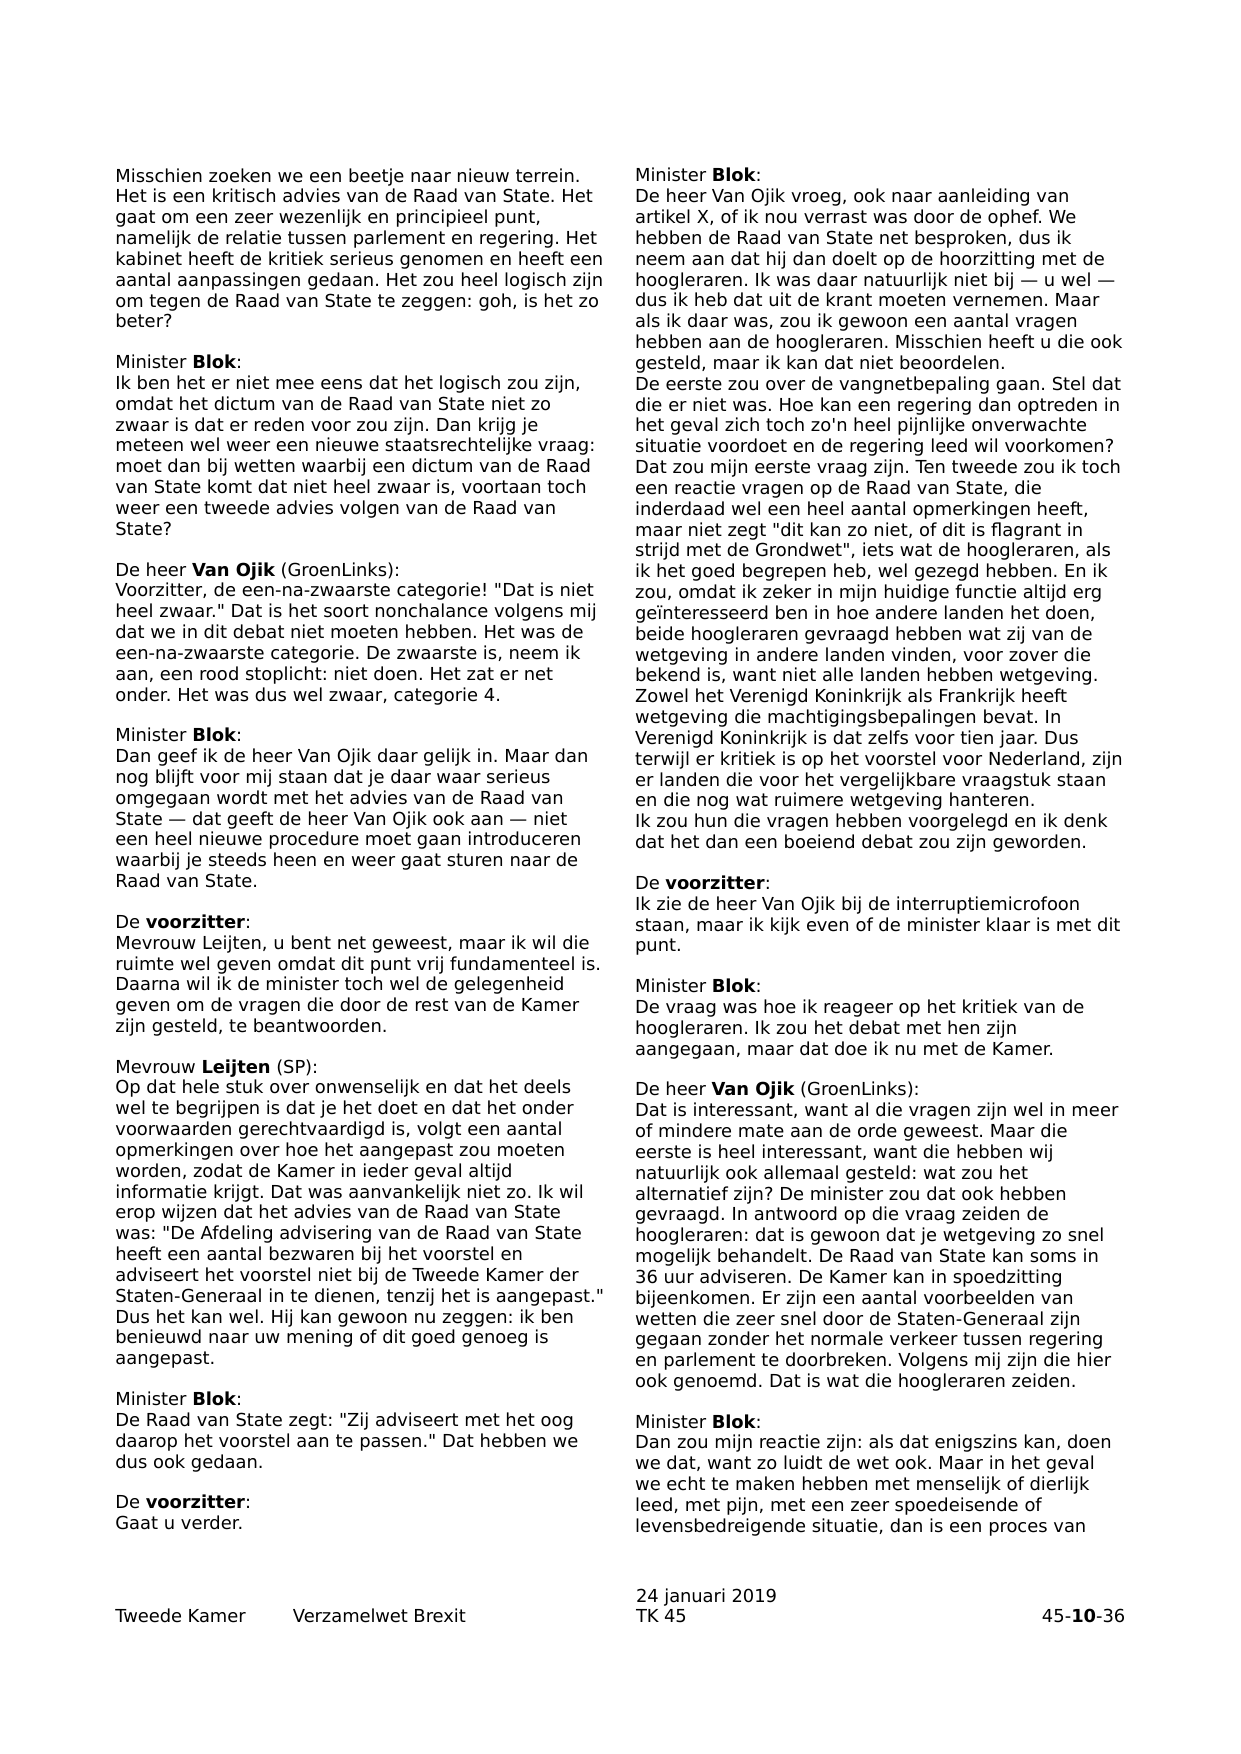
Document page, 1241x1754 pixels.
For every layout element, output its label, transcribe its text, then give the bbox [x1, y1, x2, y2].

text De heer Van Ojik vroeg, ook naar aanleiding van artikel X, of ik nou verrast was door de ophef. We hebben de Raad van State net besproken, dus ik neem aan dat hij dan doelt op de hoorzitting met de hoogleraren. Ik was daar natuurlijk niet bij — u wel — dus ik heb dat uit de krant moeten vernemen. Maar als ik daar was, zou ik gewoon een aantal vragen hebben aan de hoogleraren. Misschien heeft u die ook gesteld, maar ik kan dat niet beoordelen. [635, 186, 1125, 373]
text De voorzitter: [115, 912, 605, 932]
text Dat is interessant, want al die vragen zijn wel in meer of mindere mate aan de orde geweest. Maar die eerste is heel interessant, want die hebben wij natuurlijk ook allemaal gesteld: wat zou het alternatief zijn? De minister zou dat ook hebben gevraagd. In antwoord op die vraag zeiden de hoogleraren: dat is gewoon dat je wetgeving zo snel mogelijk behandelt. De Raad van State kan soms in 36 uur adviseren. De Kamer kan in spoedzitting bijeenkomen. Er zijn een aantal voorbeelden van wetten die zeer snel door de Staten-Generaal zijn gegaan zonder het normale verkeer tussen regering en parlement te doorbreken. Volgens mij zijn die hier ook genoemd. Dat is wat die hoogleraren zeiden. [635, 1100, 1125, 1392]
text Minister Blok: [115, 352, 605, 373]
text De vraag was hoe ik reageer op het kritiek van de hoogleraren. Ik zou het debat met hen zijn aangegaan, maar dat doe ik nu met de Kamer. [635, 997, 1125, 1059]
text De Raad van State zegt: "Zij adviseert met het oog daarop het voorstel aan te passen." Dat hebben we dus ook gedaan. [115, 1410, 605, 1472]
text De heer Van Ojik (GroenLinks): [635, 1079, 1125, 1100]
text De voorzitter: [115, 1492, 605, 1513]
text Mevrouw Leijten, u bent net geweest, maar ik wil die ruimte wel geven omdat dit punt vrij fundamenteel is. Daarna wil ik de minister toch wel de gelegenheid geven om de vragen die door de rest van de Kamer zijn gesteld, te beantwoorden. [115, 932, 605, 1037]
text Ik zou hun die vragen hebben voorgelegd en ik denk dat het dan een boeiend debat zou zijn geworden. [635, 811, 1125, 853]
text De voorzitter: [635, 873, 1125, 893]
text Mevrouw Leijten (SP): [115, 1057, 605, 1077]
text Ik zie de heer Van Ojik bij de interruptiemicrofoon staan, maar ik kijk even of de minister klaar is met dit punt. [635, 893, 1125, 956]
text Minister Blok: [115, 1389, 605, 1410]
text Minister Blok: [635, 165, 1125, 186]
text De eerste zou over de vangnetbepaling gaan. Stel dat die er niet was. Hoe kan een regering dan optreden in het geval zich toch zo'n heel pijnlijke onverwachte situatie voordoet en de regering leed wil voorkomen? Dat zou mijn eerste vraag zijn. Ten tweede zou ik toch een reactie vragen op de Raad van State, die inderdaad wel een heel aantal opmerkingen heeft, maar niet zegt "dit kan zo niet, of dit is flagrant in strijd met de Grondwet", iets wat de hoogleraren, als ik het goed begrepen heb, wel gezegd hebben. En ik zou, omdat ik zeker in mijn huidige functie altijd erg geïnteresseerd ben in hoe andere landen het doen, beide hoogleraren gevraagd hebben wat zij van de wetgeving in andere landen vinden, voor zover die bekend is, want niet alle landen hebben wetgeving. Zowel het Verenigd Koninkrijk als Frankrijk heeft wetgeving die machtigingsbepalingen bevat. In Verenigd Koninkrijk is dat zelfs voor tien jaar. Dus terwijl er kritiek is op het voorstel voor Nederland, zijn er landen die voor het vergelijkbare vraagstuk staan en die nog wat ruimere wetgeving hanteren. [635, 373, 1125, 811]
text Dan zou mijn reactie zijn: als dat enigszins kan, doen we dat, want zo luidt de wet ook. Maar in het geval we echt te maken hebben met menselijk of dierlijk leed, met pijn, met een zeer spoedeisende of levensbedreigende situatie, dan is een proces van [635, 1432, 1125, 1536]
text Dan geef ik de heer Van Ojik daar gelijk in. Maar dan nog blijft voor mij staan dat je daar waar serieus omgegaan wordt met het advies van de Raad van State — dat geeft de heer Van Ojik ook aan — niet een heel nieuwe procedure moet gaan introduceren waarbij je steeds heen en weer gaat sturen naar de Raad van State. [115, 746, 605, 892]
text De heer Van Ojik (GroenLinks): [115, 559, 605, 580]
text Ik ben het er niet mee eens dat het logisch zou zijn, omdat het dictum van de Raad van State niet zo zwaar is dat er reden voor zou zijn. Dan krijg je meteen wel weer een nieuwe staatsrechtelijke vraag: moet dan bij wetten waarbij een dictum van de Raad van State komt dat niet heel zwaar is, voortaan toch weer een tweede advies volgen van de Raad van State? [115, 373, 605, 539]
text Minister Blok: [115, 725, 605, 746]
text Minister Blok: [635, 976, 1125, 997]
text Voorzitter, de een-na-zwaarste categorie! "Dat is niet heel zwaar." Dat is het soort nonchalance volgens mij dat we in dit debat niet moeten hebben. Het was de een-na-zwaarste categorie. De zwaarste is, neem ik aan, een rood stoplicht: niet doen. Het zat er net onder. Het was dus wel zwaar, categorie 4. [115, 580, 605, 705]
text Op dat hele stuk over onwenselijk en dat het deels wel te begrijpen is dat je het doet en dat het onder voorwaarden gerechtvaardigd is, volgt een aantal opmerkingen over hoe het aangepast zou moeten worden, zodat de Kamer in ieder geval altijd informatie krijgt. Dat was aanvankelijk niet zo. Ik wil erop wijzen dat het advies van de Raad van State was: "De Afdeling advisering van de Raad van State heeft een aantal bezwaren bij het voorstel en adviseert het voorstel niet bij de Tweede Kamer der Staten-Generaal in te dienen, tenzij het is aangepast." Dus het kan wel. Hij kan gewoon nu zeggen: ik ben benieuwd naar uw mening of dit goed genoeg is aangepast. [115, 1077, 605, 1369]
text Misschien zoeken we een beetje naar nieuw terrein. Het is een kritisch advies van de Raad van State. Het gaat om een zeer wezenlijk en principieel punt, namelijk de relatie tussen parlement en regering. Het kabinet heeft de kritiek serieus genomen en heeft een aantal aanpassingen gedaan. Het zou heel logisch zijn om tegen de Raad van State te zeggen: goh, is het zo beter? [115, 165, 605, 332]
text Minister Blok: [635, 1412, 1125, 1432]
text Gaat u verder. [115, 1513, 605, 1534]
